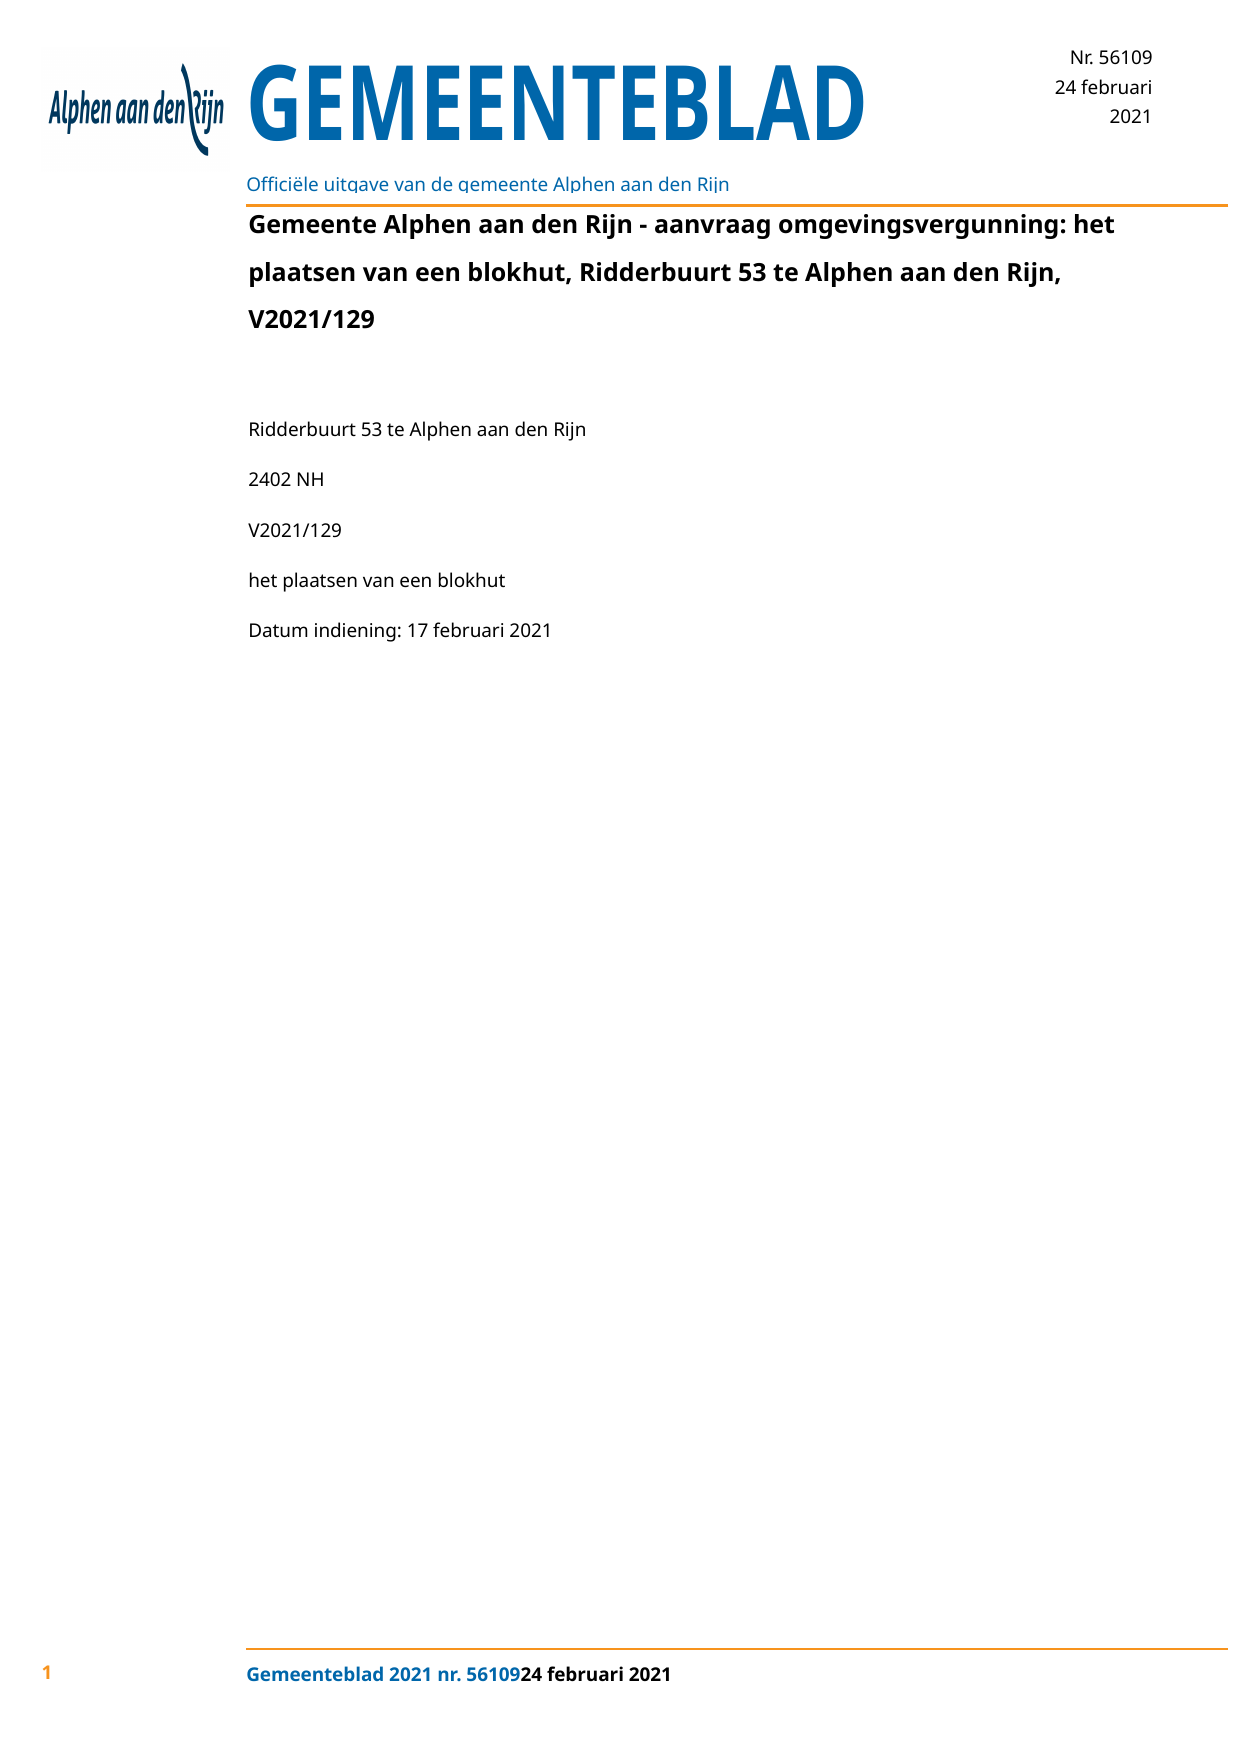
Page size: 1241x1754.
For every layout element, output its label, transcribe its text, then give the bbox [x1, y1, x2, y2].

text Ridderbuurt 53 te Alphen aan den Rijn [248, 416, 1152, 442]
text het plaatsen van een blokhut [248, 567, 1152, 593]
picture [41, 47, 231, 172]
text 2402 NH [248, 466, 1152, 492]
text V2021/129 [248, 517, 1152, 542]
text Datum indiening: 17 februari 2021 [248, 618, 1152, 643]
text Gemeente Alphen aan den Rijn - aanvraag omgevingsvergunning: het plaatsen van een blokhut, Ridderbuurt 53 te Alphen aan den Rijn, V2021/129 [248, 207, 1152, 336]
